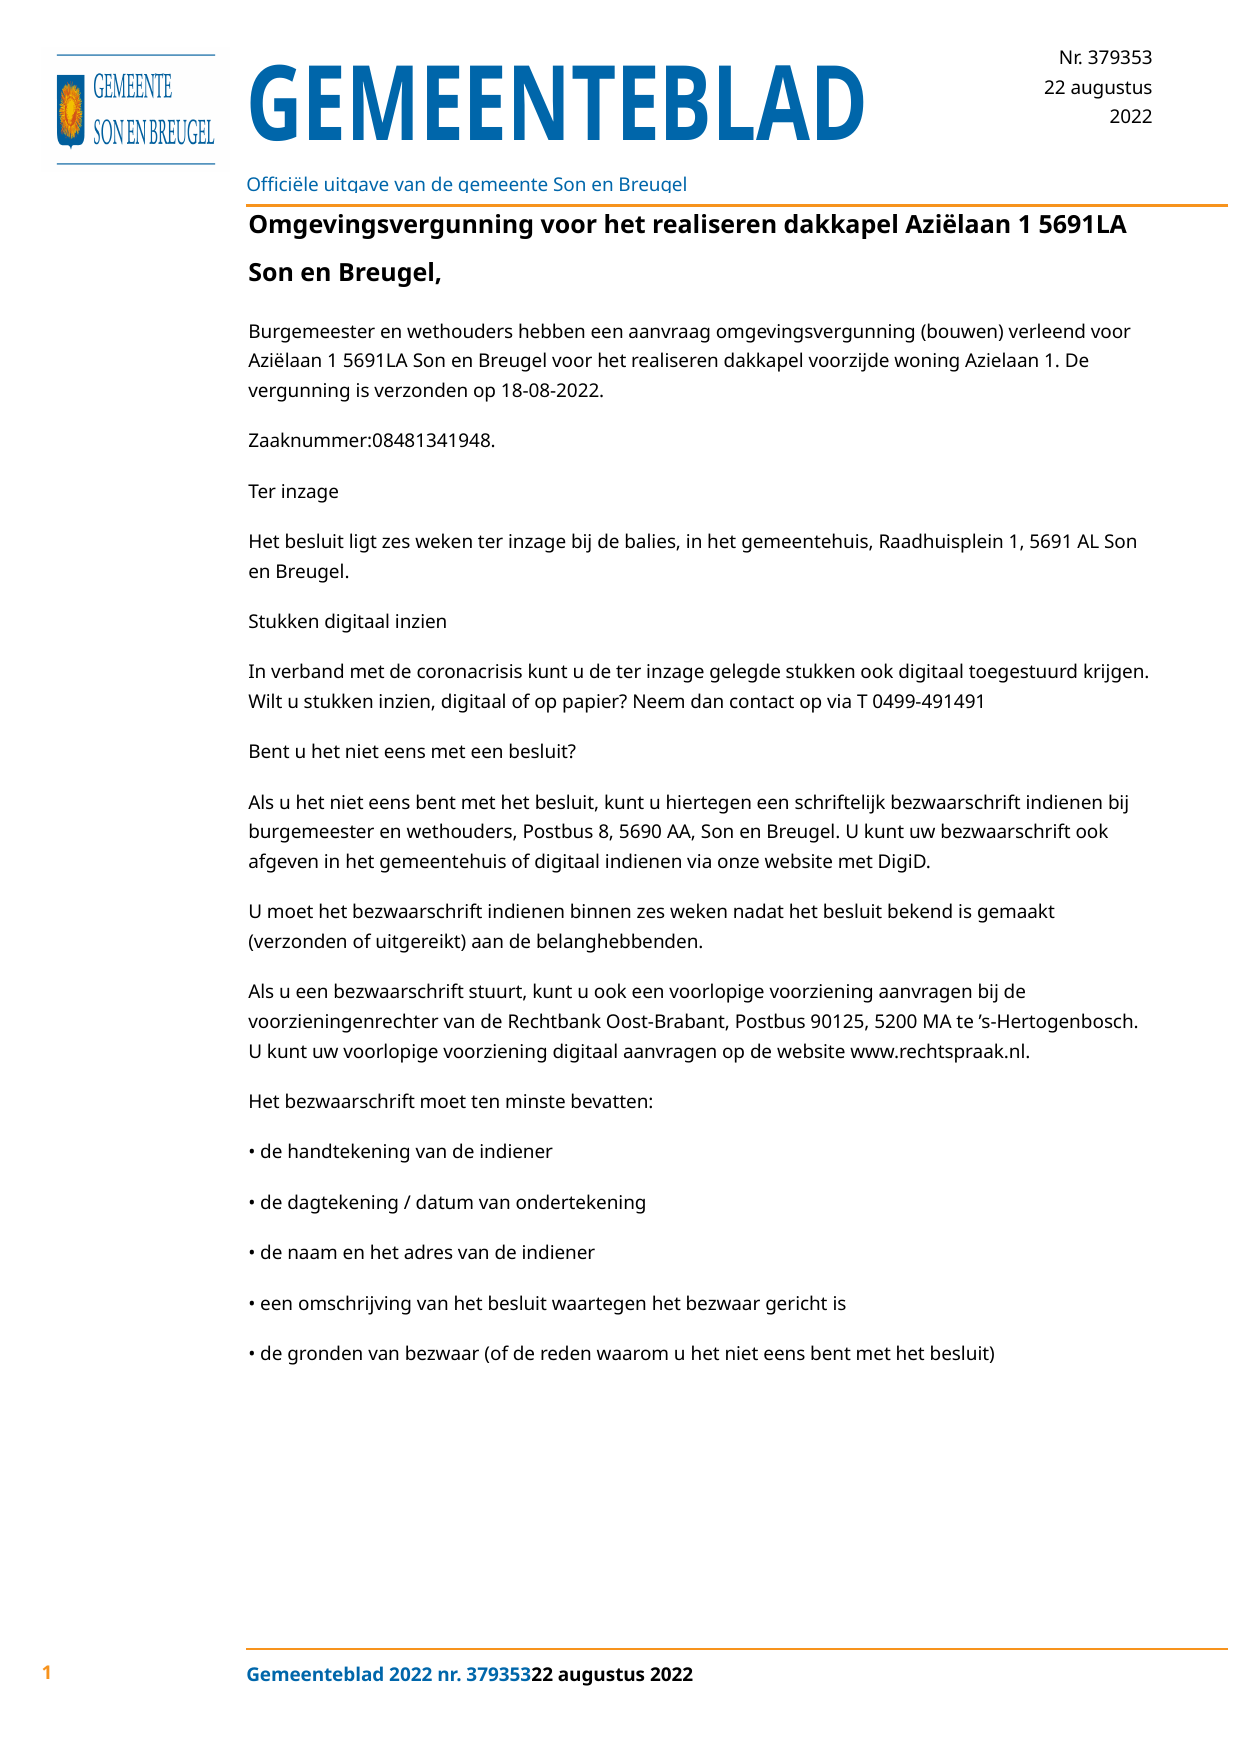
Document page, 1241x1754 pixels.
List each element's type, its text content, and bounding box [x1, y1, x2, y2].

text Stukken digitaal inzien [248, 608, 1152, 634]
text • een omschrijving van het besluit waartegen het bezwaar gericht is [248, 1290, 1152, 1316]
text • de handtekening van de indiener [248, 1139, 1152, 1164]
text Als u het niet eens bent met het besluit, kunt u hiertegen een schriftelijk bezwaarschrift indienen bij burgemeester en wethouders, Postbus 8, 5690 AA, Son en Breugel. U kunt uw bezwaarschrift ook afgeven in het gemeentehuis of digitaal indienen via onze website met DigiD. [248, 789, 1152, 874]
picture [41, 47, 231, 172]
text • de gronden van bezwaar (of de reden waarom u het niet eens bent met het besluit) [248, 1340, 1152, 1366]
text • de dagtekening / datum van ondertekening [248, 1189, 1152, 1215]
text Het bezwaarschrift moet ten minste bevatten: [248, 1088, 1152, 1114]
text • de naam en het adres van de indiener [248, 1239, 1152, 1265]
text In verband met de coronacrisis kunt u de ter inzage gelegde stukken ook digitaal toegestuurd krijgen. Wilt u stukken inzien, digitaal of op papier? Neem dan contact op via T 0499-491491 [248, 659, 1152, 714]
text Omgevingsvergunning voor het realiseren dakkapel Aziëlaan 1 5691LA Son en Breugel, [248, 207, 1152, 288]
text Burgemeester en wethouders hebben een aanvraag omgevingsvergunning (bouwen) verleend voor Aziëlaan 1 5691LA Son en Breugel voor het realiseren dakkapel voorzijde woning Azielaan 1. De vergunning is verzonden op 18-08-2022. [248, 318, 1152, 403]
text U moet het bezwaarschrift indienen binnen zes weken nadat het besluit bekend is gemaakt (verzonden of uitgereikt) aan de belanghebbenden. [248, 899, 1152, 954]
text Zaaknummer:08481341948. [248, 427, 1152, 453]
text Het besluit ligt zes weken ter inzage bij de balies, in het gemeentehuis, Raadhuisplein 1, 5691 AL Son en Breugel. [248, 528, 1152, 584]
text Bent u het niet eens met een besluit? [248, 739, 1152, 764]
text Ter inzage [248, 478, 1152, 504]
text Als u een bezwaarschrift stuurt, kunt u ook een voorlopige voorziening aanvragen bij de voorzieningenrechter van de Rechtbank Oost-Brabant, Postbus 90125, 5200 MA te ’s-Hertogenbosch. U kunt uw voorlopige voorziening digitaal aanvragen op de website www.rechtspraak.nl. [248, 979, 1152, 1064]
